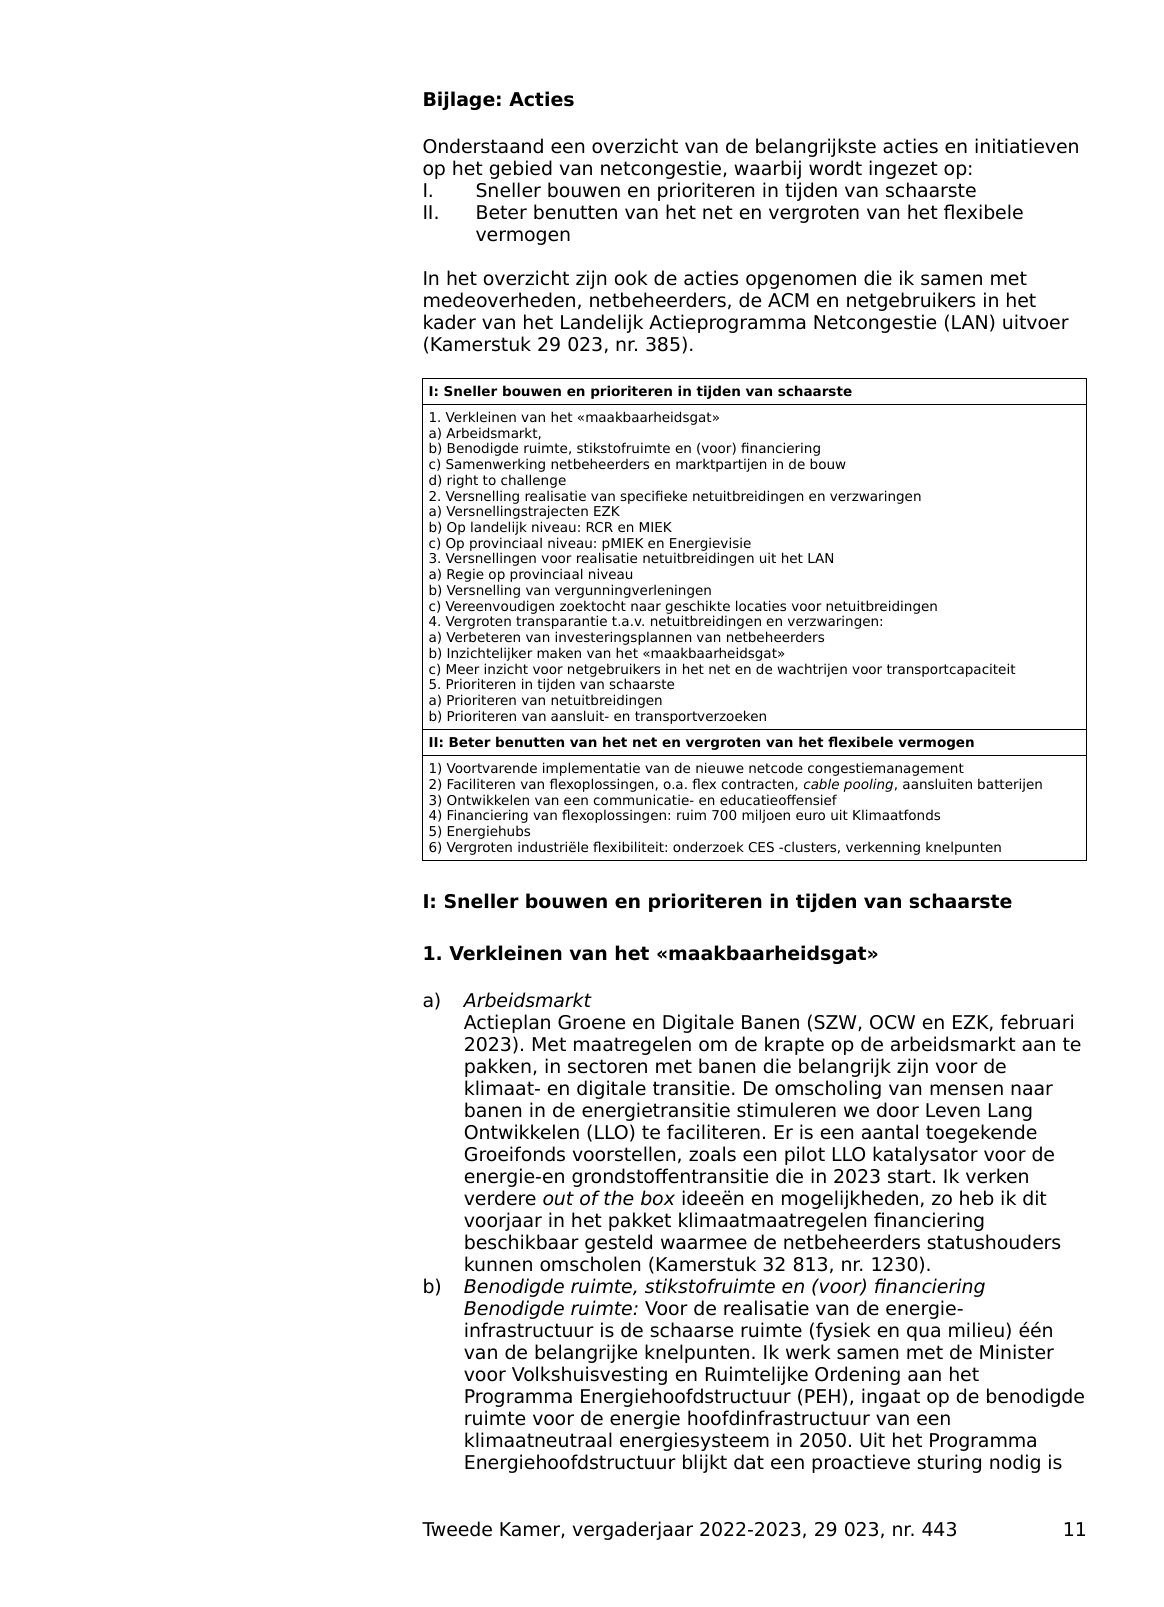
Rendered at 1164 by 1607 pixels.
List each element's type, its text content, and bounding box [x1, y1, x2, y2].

subtitle Bijlage: Acties [77, 89, 1087, 111]
text I. Sneller bouwen en prioriteren in tijden van schaarste [422, 180, 1087, 202]
text Onderstaand een overzicht van de belangrijkste acties en initiatieven op het gebied van netcongestie, waarbij wordt ingezet op: [422, 136, 1087, 180]
table_cell II: Beter benutten van het net en vergroten van het flexibele vermogen [423, 730, 1086, 755]
subtitle I: Sneller bouwen en prioriteren in tijden van schaarste [422, 891, 1087, 913]
table_cell 1. Verkleinen van het «maakbaarheidsgat» a) Arbeidsmarkt, b) Benodigde ruimte, stikstofruimte en (voor) financiering c) Samenwerking netbeheerders en marktpartijen in de bouw d) right to challenge 2. Versnelling realisatie van specifieke netuitbreidingen en verzwaringen a) Versnellingstrajecten EZK b) Op landelijk niveau: RCR en MIEK c) Op provinciaal niveau: pMIEK en Energievisie 3. Versnellingen voor realisatie netuitbreidingen uit het LAN a) Regie op provinciaal niveau b) Versnelling van vergunningverleningen c) Vereenvoudigen zoektocht naar geschikte locaties voor netuitbreidingen 4. Vergroten transparantie t.a.v. netuitbreidingen en verzwaringen: a) Verbeteren van investeringsplannen van netbeheerders b) Inzichtelijker maken van het «maakbaarheidsgat» c) Meer inzicht voor netgebruikers in het net en de wachtrijen voor transportcapaciteit 5. Prioriteren in tijden van schaarste a) Prioriteren van netuitbreidingen b) Prioriteren van aansluit- en transportverzoeken [423, 405, 1086, 729]
table_cell 1) Voortvarende implementatie van de nieuwe netcode congestiemanagement 2) Faciliteren van flexoplossingen, o.a. flex contracten, cable pooling, aansluiten batterijen 3) Ontwikkelen van een communicatie- en educatieoffensief 4) Financiering van flexoplossingen: ruim 700 miljoen euro uit Klimaatfonds 5) Energiehubs 6) Vergroten industriële flexibiliteit: onderzoek CES -clusters, verkenning knelpunten [423, 756, 1086, 860]
text Benodigde ruimte: Voor de realisatie van de energie-infrastructuur is de schaarse ruimte (fysiek en qua milieu) één van de belangrijke knelpunten. Ik werk samen met de Minister voor Volkshuisvesting en Ruimtelijke Ordening aan het Programma Energiehoofdstructuur (PEH), ingaat op de benodigde ruimte voor de energie hoofdinfrastructuur van een klimaatneutraal energiesysteem in 2050. Uit het Programma Energiehoofdstructuur blijkt dat een proactieve sturing nodig is [464, 1298, 1087, 1473]
text a) Arbeidsmarkt [422, 990, 1087, 1012]
table_header I: Sneller bouwen en prioriteren in tijden van schaarste [423, 379, 1086, 404]
text b) Benodigde ruimte, stikstofruimte en (voor) financiering [422, 1276, 1087, 1298]
subtitle 1. Verkleinen van het «maakbaarheidsgat» [422, 943, 1087, 965]
text Actieplan Groene en Digitale Banen (SZW, OCW en EZK, februari 2023). Met maatregelen om de krapte op de arbeidsmarkt aan te pakken, in sectoren met banen die belangrijk zijn voor de klimaat- en digitale transitie. De omscholing van mensen naar banen in de energietransitie stimuleren we door Leven Lang Ontwikkelen (LLO) te faciliteren. Er is een aantal toegekende Groeifonds voorstellen, zoals een pilot LLO katalysator voor de energie-en grondstoffentransitie die in 2023 start. Ik verken verdere out of the box ideeën en mogelijkheden, zo heb ik dit voorjaar in het pakket klimaatmaatregelen financiering beschikbaar gesteld waarmee de netbeheerders statushouders kunnen omscholen (Kamerstuk 32 813, nr. 1230). [464, 1012, 1087, 1276]
text II. Beter benutten van het net en vergroten van het flexibele vermogen [422, 202, 1087, 246]
text In het overzicht zijn ook de acties opgenomen die ik samen met medeoverheden, netbeheerders, de ACM en netgebruikers in het kader van het Landelijk Actieprogramma Netcongestie (LAN) uitvoer (Kamerstuk 29 023, nr. 385). [422, 268, 1087, 356]
